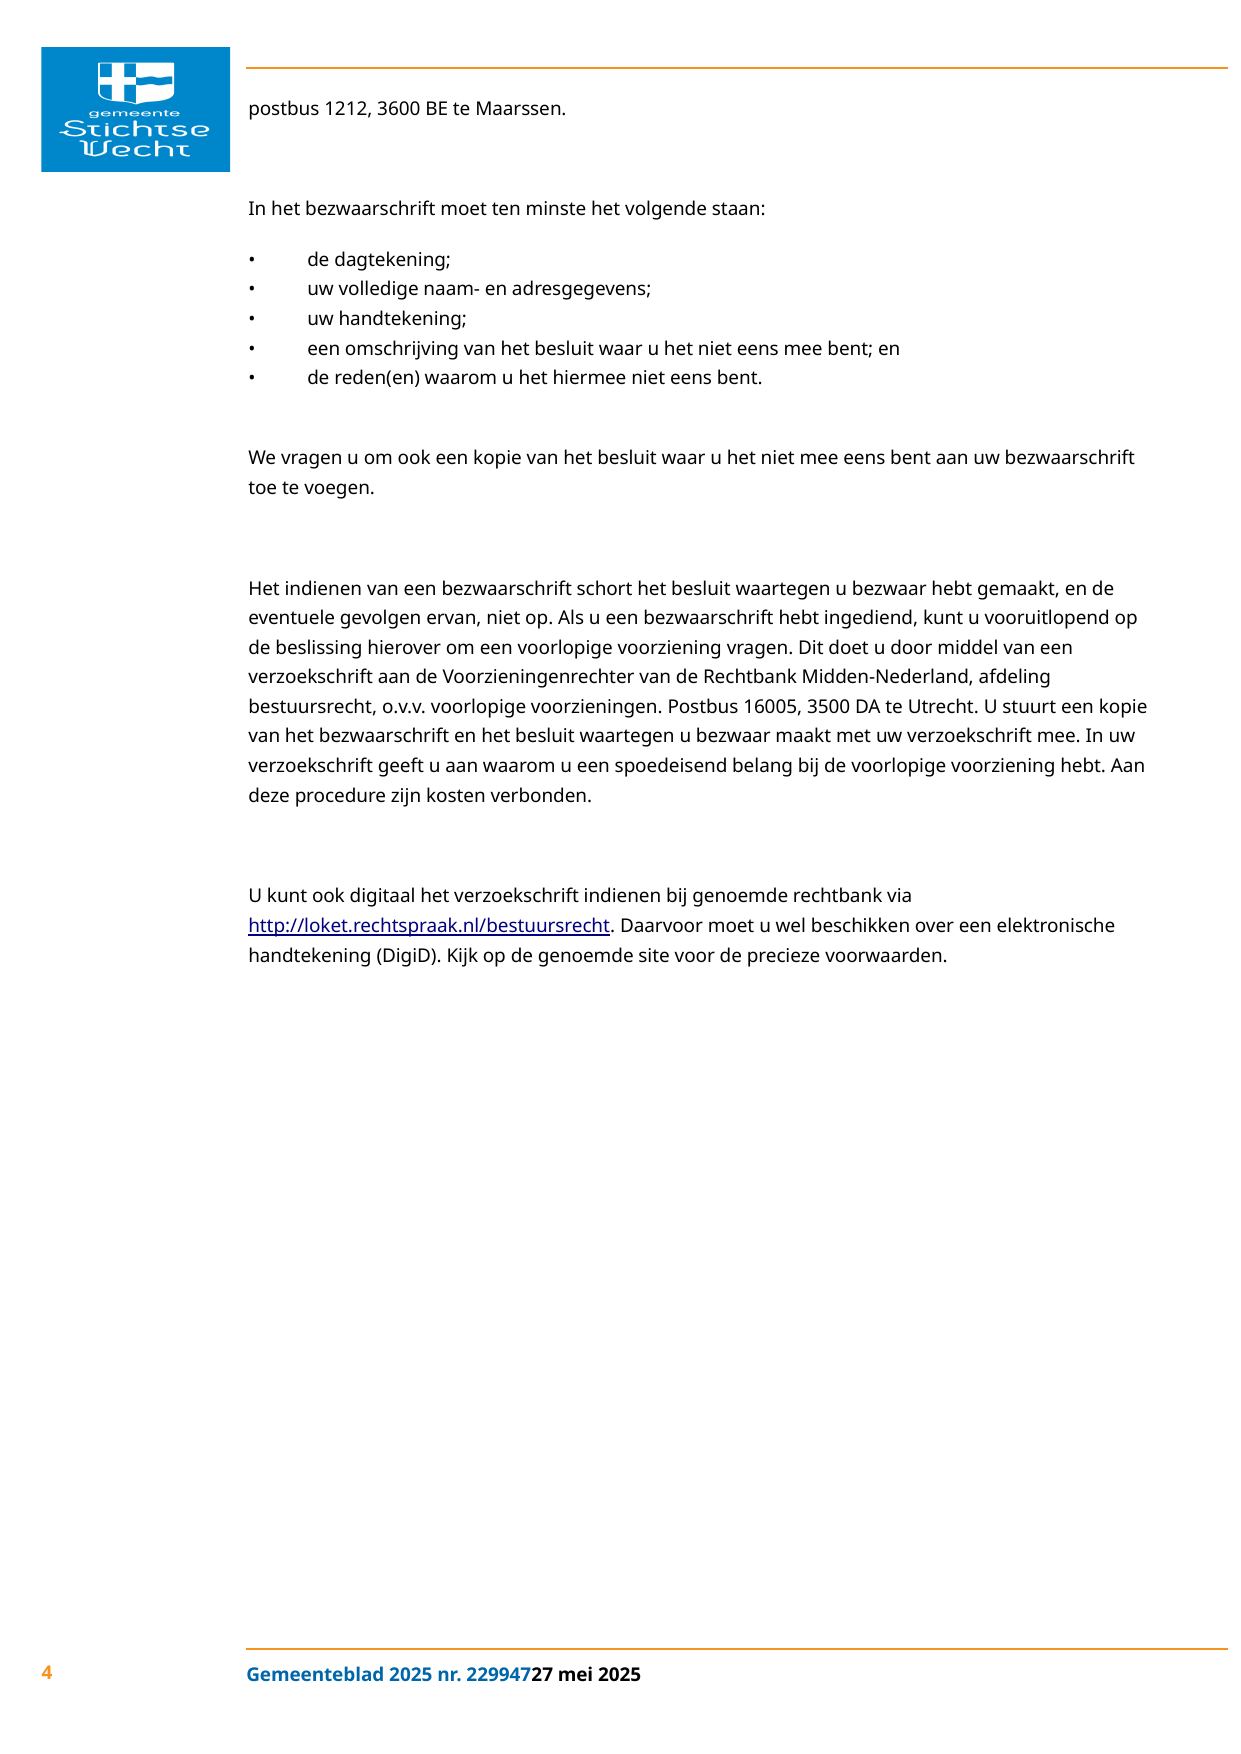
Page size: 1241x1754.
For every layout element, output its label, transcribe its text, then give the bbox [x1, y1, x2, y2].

text Het indienen van een bezwaarschrift schort het besluit waartegen u bezwaar hebt gemaakt, en de eventuele gevolgen ervan, niet op. Als u een bezwaarschrift hebt ingediend, kunt u vooruitlopend op de beslissing hierover om een voorlopige voorziening vragen. Dit doet u door middel van een verzoekschrift aan de Voorzieningenrechter van de Rechtbank Midden-Nederland, afdeling bestuursrecht, o.v.v. voorlopige voorzieningen. Postbus 16005, 3500 DA te Utrecht. U stuurt een kopie van het bezwaarschrift en het besluit waartegen u bezwaar maakt met uw verzoekschrift mee. In uw verzoekschrift geeft u aan waarom u een spoedeisend belang bij de voorlopige voorziening hebt. Aan deze procedure zijn kosten verbonden. [248, 575, 1152, 808]
picture [99, 63, 135, 101]
list de dagtekening; [248, 246, 1152, 272]
text We vragen u om ook een kopie van het besluit waar u het niet mee eens bent aan uw bezwaarschrift toe te voegen. [248, 444, 1152, 500]
list de reden(en) waarom u het hiermee niet eens bent. [248, 364, 1152, 390]
text In het bezwaarschrift moet ten minste het volgende staan: [248, 196, 1152, 221]
list uw handtekening; [248, 305, 1152, 331]
list een omschrijving van het besluit waar u het niet eens mee bent; en [248, 335, 1152, 361]
list uw volledige naam- en adresgegevens; [248, 276, 1152, 301]
text U kunt ook digitaal het verzoekschrift indienen bij genoemde rechtbank via http://loket.rechtspraak.nl/bestuursrecht. Daarvoor moet u wel beschikken over een elektronische handtekening (DigiD). Kijk op de genoemde site voor de precieze voorwaarden. [248, 883, 1152, 968]
picture [137, 63, 174, 103]
text postbus 1212, 3600 BE te Maarssen. [248, 95, 1152, 121]
